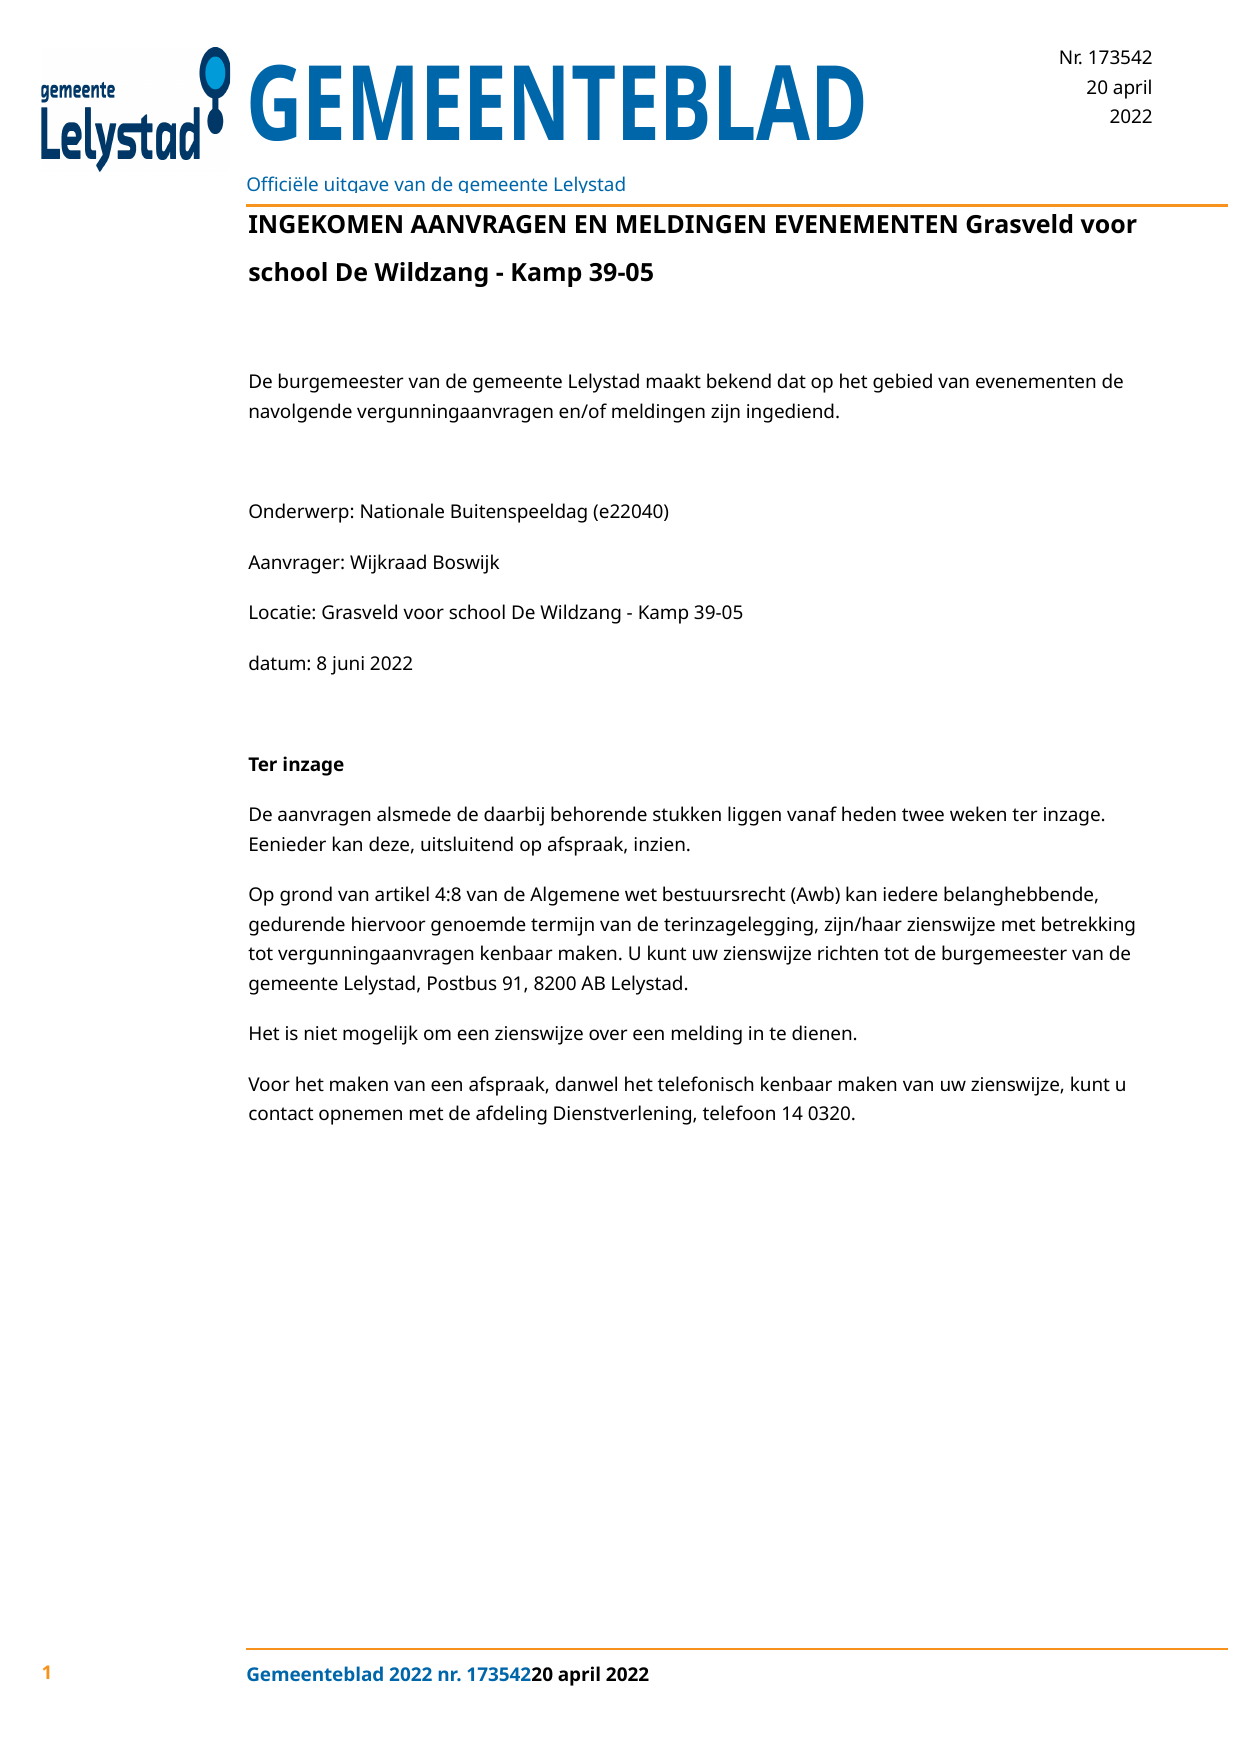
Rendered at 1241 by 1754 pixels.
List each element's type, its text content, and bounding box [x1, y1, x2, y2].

text Het is niet mogelijk om een zienswijze over een melding in te dienen. [248, 1020, 1152, 1046]
picture [41, 47, 231, 172]
text De aanvragen alsmede de daarbij behorende stukken liggen vanaf heden twee weken ter inzage. Eenieder kan deze, uitsluitend op afspraak, inzien. [248, 801, 1152, 857]
text INGEKOMEN AANVRAGEN EN MELDINGEN EVENEMENTEN Grasveld voor school De Wildzang - Kamp 39-05 [248, 207, 1152, 288]
text Onderwerp: Nationale Buitenspeeldag (e22040) [248, 499, 1152, 524]
text datum: 8 juni 2022 [248, 650, 1152, 676]
text Locatie: Grasveld voor school De Wildzang - Kamp 39-05 [248, 599, 1152, 625]
text Voor het maken van een afspraak, danwel het telefonisch kenbaar maken van uw zienswijze, kunt u contact opnemen met de afdeling Dienstverlening, telefoon 14 0320. [248, 1071, 1152, 1126]
text Ter inzage [248, 751, 1152, 777]
text De burgemeester van de gemeente Lelystad maakt bekend dat op het gebied van evenementen de navolgende vergunningaanvragen en/of meldingen zijn ingediend. [248, 368, 1152, 424]
text Aanvrager: Wijkraad Boswijk [248, 549, 1152, 575]
text Op grond van artikel 4:8 van de Algemene wet bestuursrecht (Awb) kan iedere belanghebbende, gedurende hiervoor genoemde termijn van de terinzagelegging, zijn/haar zienswijze met betrekking tot vergunningaanvragen kenbaar maken. U kunt uw zienswijze richten tot de burgemeester van de gemeente Lelystad, Postbus 91, 8200 AB Lelystad. [248, 881, 1152, 996]
